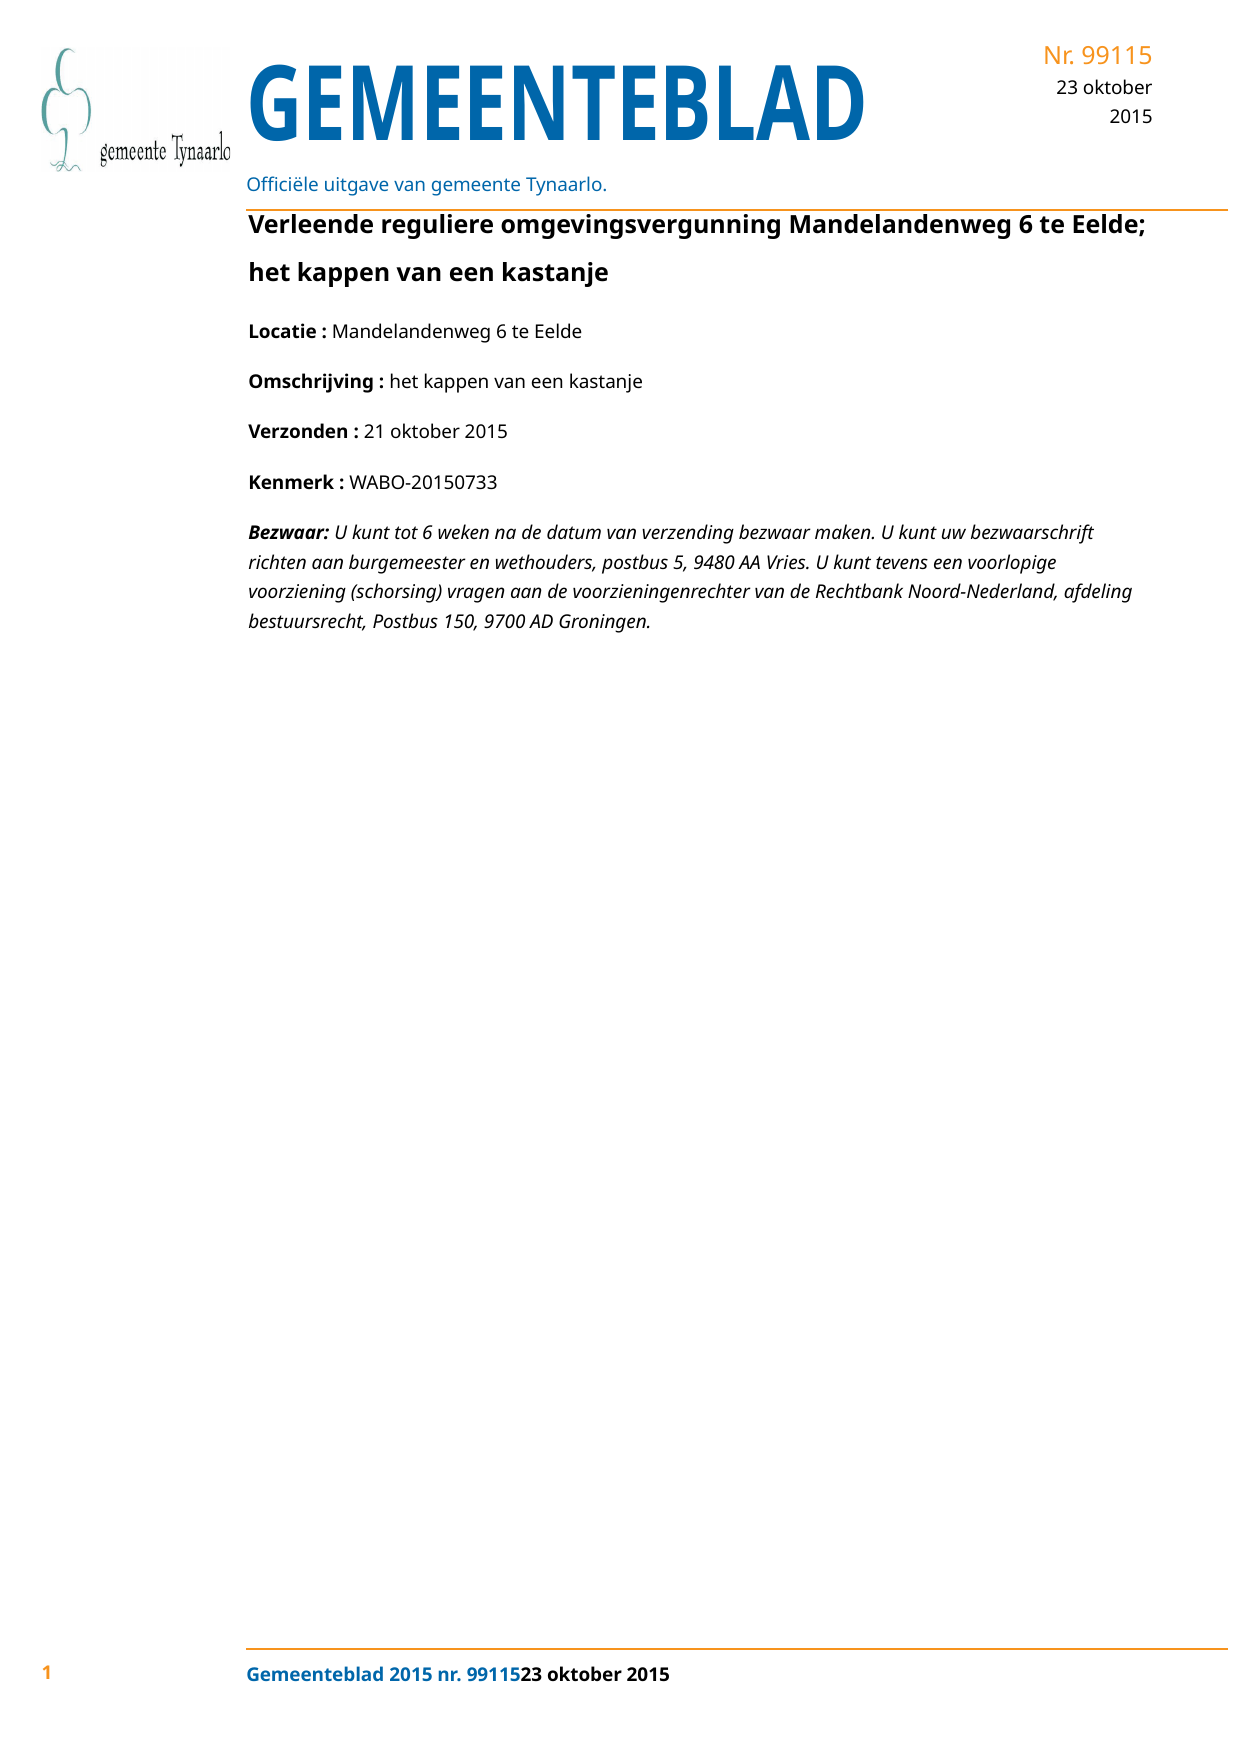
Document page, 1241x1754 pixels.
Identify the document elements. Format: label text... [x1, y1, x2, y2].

picture [41, 47, 231, 172]
text Verleende reguliere omgevingsvergunning Mandelandenweg 6 te Eelde; het kappen van een kastanje [248, 211, 1152, 288]
text Omschrijving : het kappen van een kastanje [248, 368, 1152, 394]
text Bezwaar: U kunt tot 6 weken na de datum van verzending bezwaar maken. U kunt uw bezwaarschrift richten aan burgemeester en wethouders, postbus 5, 9480 AA Vries. U kunt tevens een voorlopige voorziening (schorsing) vragen aan de voorzieningenrechter van de Rechtbank Noord-Nederland, afdeling bestuursrecht, Postbus 150, 9700 AD Groningen. [248, 519, 1152, 634]
text Locatie : Mandelandenweg 6 te Eelde [248, 318, 1152, 344]
text Verzonden : 21 oktober 2015 [248, 419, 1152, 444]
text Kenmerk : WABO-20150733 [248, 469, 1152, 495]
